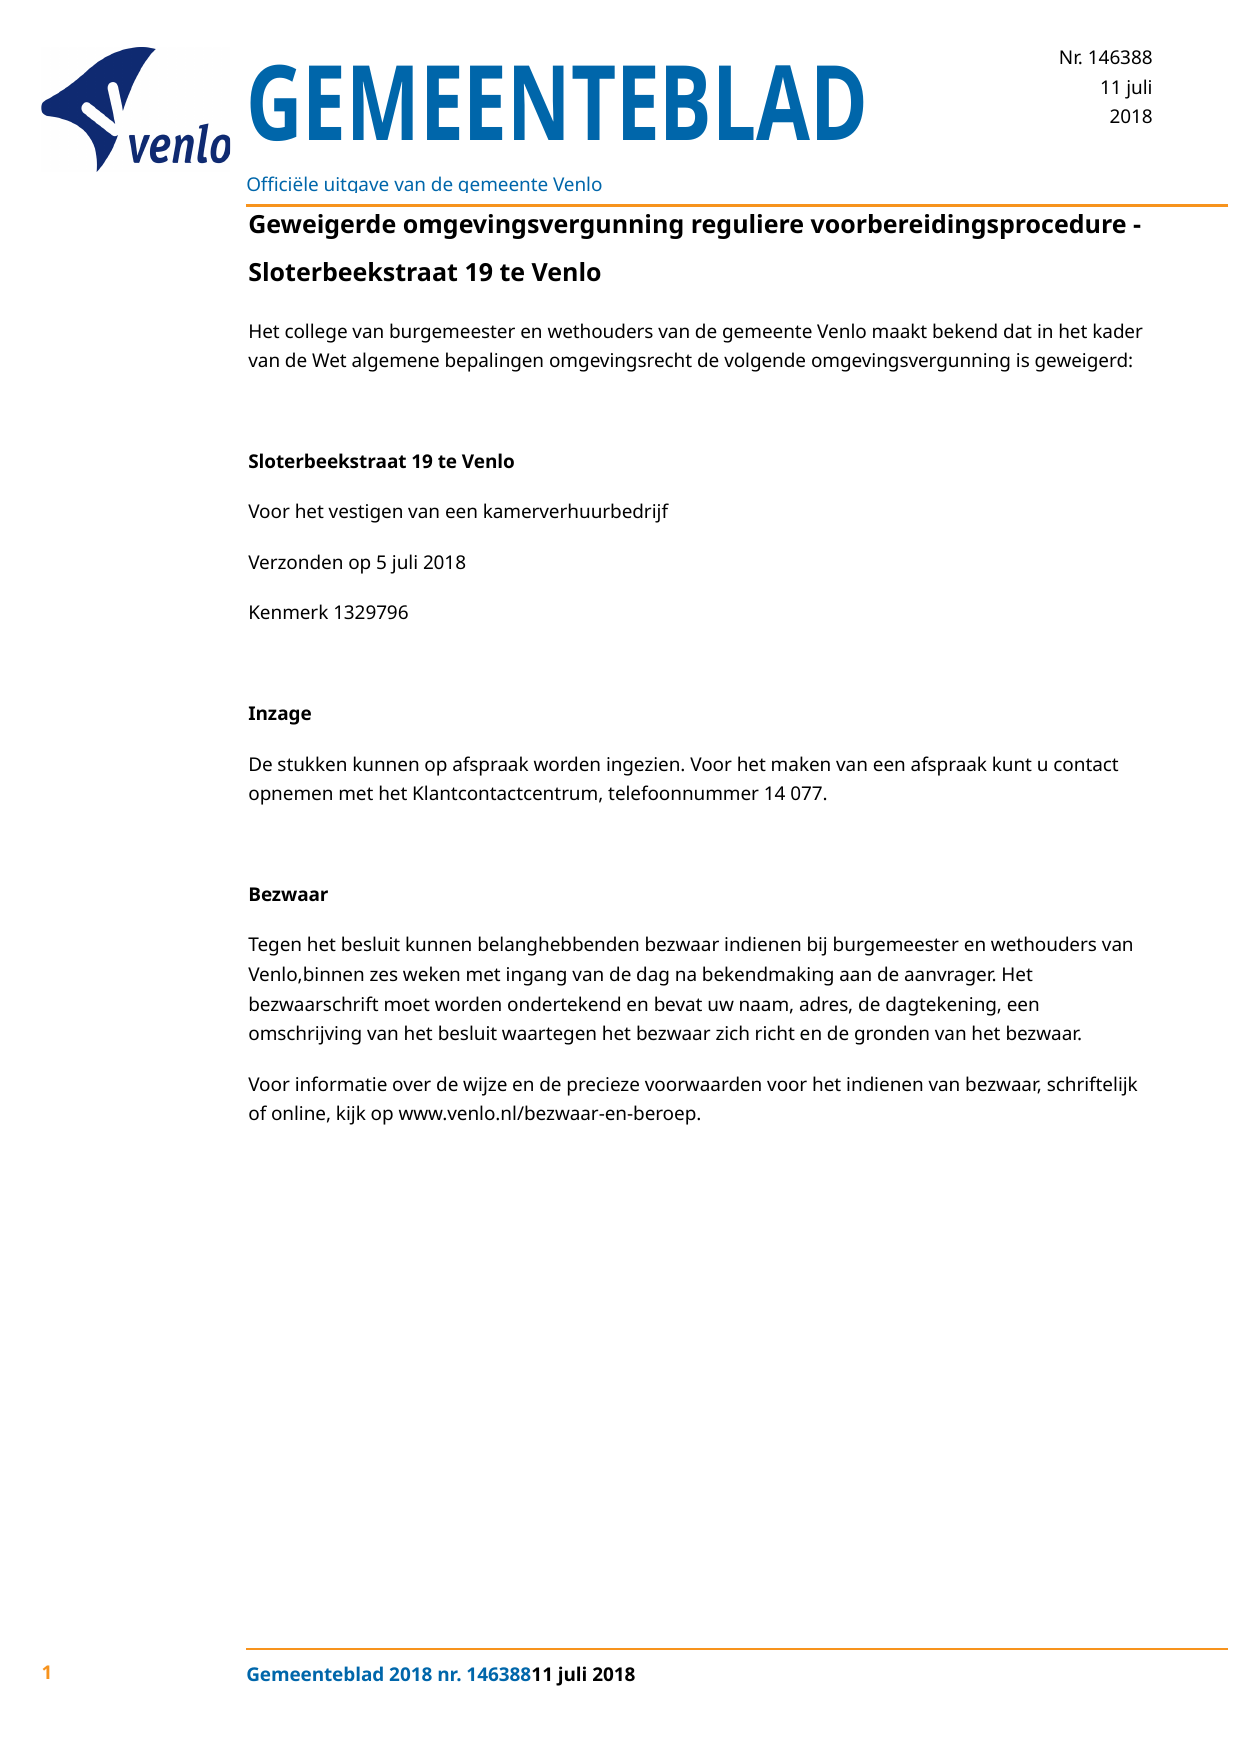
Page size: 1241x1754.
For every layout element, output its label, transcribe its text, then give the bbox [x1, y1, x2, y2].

text Kenmerk 1329796 [248, 599, 1152, 625]
picture [41, 47, 231, 172]
text Het college van burgemeester en wethouders van de gemeente Venlo maakt bekend dat in het kader van de Wet algemene bepalingen omgevingsrecht de volgende omgevingsvergunning is geweigerd: [248, 318, 1152, 373]
text Sloterbeekstraat 19 te Venlo [248, 448, 1152, 474]
text Geweigerde omgevingsvergunning reguliere voorbereidingsprocedure - Sloterbeekstraat 19 te Venlo [248, 207, 1152, 288]
text Voor het vestigen van een kamerverhuurbedrijf [248, 499, 1152, 524]
text Voor informatie over de wijze en de precieze voorwaarden voor het indienen van bezwaar, schriftelijk of online, kijk op www.venlo.nl/bezwaar-en-beroep. [248, 1071, 1152, 1126]
text Tegen het besluit kunnen belanghebbenden bezwaar indienen bij burgemeester en wethouders van Venlo,binnen zes weken met ingang van de dag na bekendmaking aan de aanvrager. Het bezwaarschrift moet worden ondertekend en bevat uw naam, adres, de dagtekening, een omschrijving van het besluit waartegen het bezwaar zich richt en de gronden van het bezwaar. [248, 932, 1152, 1046]
text Bezwaar [248, 881, 1152, 907]
text Verzonden op 5 juli 2018 [248, 549, 1152, 575]
text De stukken kunnen op afspraak worden ingezien. Voor het maken van een afspraak kunt u contact opnemen met het Klantcontactcentrum, telefoonnummer 14 077. [248, 751, 1152, 806]
text Inzage [248, 700, 1152, 726]
